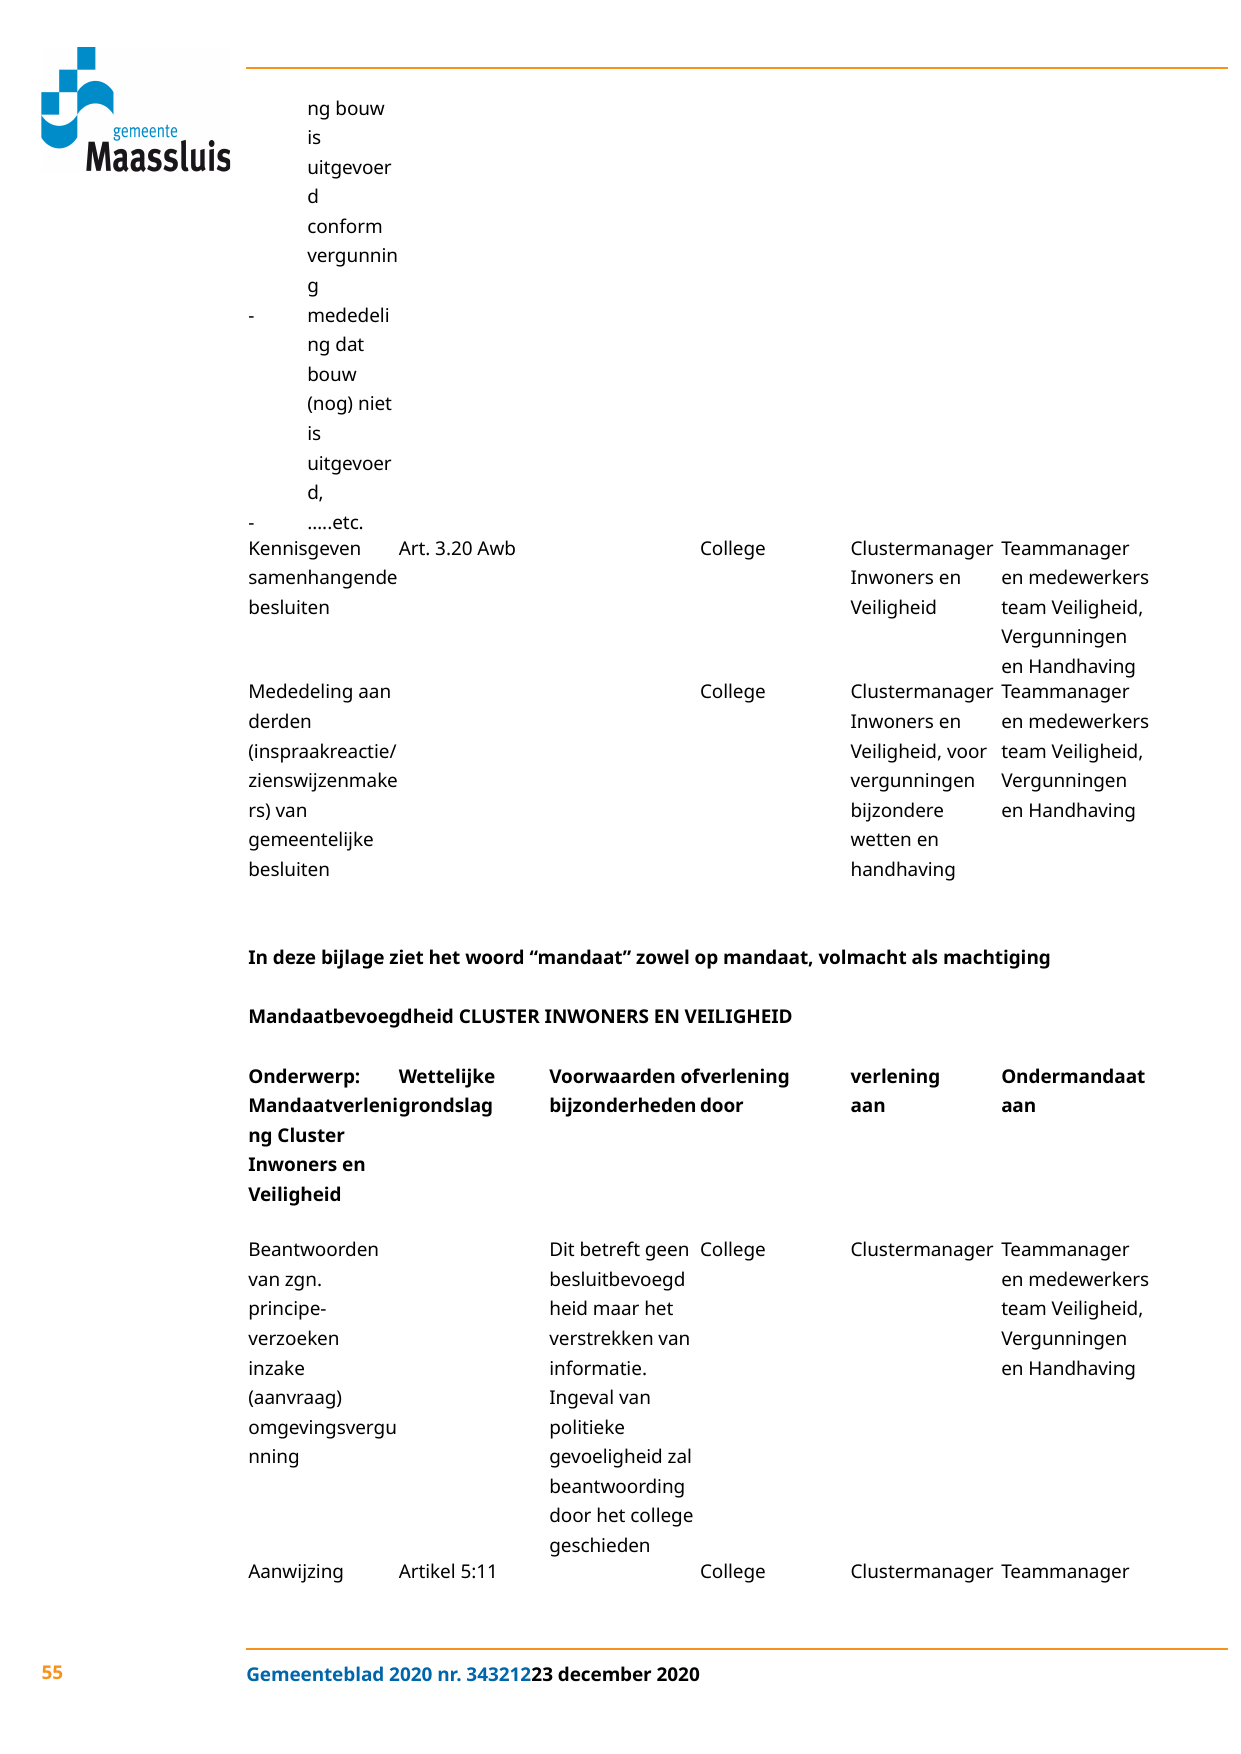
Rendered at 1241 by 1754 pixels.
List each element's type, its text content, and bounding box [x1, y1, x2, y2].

table_cell Teammanager en medewerkers team Veiligheid, Vergunningen en Handhaving [1001, 1236, 1152, 1558]
table_cell [549, 95, 700, 535]
table_cell College [700, 1558, 850, 1584]
table_cell Kennisgeven samenhangende besluiten [248, 535, 398, 679]
table_cell [549, 535, 700, 679]
table_cell College [700, 535, 850, 679]
table_cell [399, 679, 549, 882]
table_cell Teammanager en medewerkers team Veiligheid, Vergunningen en Handhaving [1001, 535, 1152, 679]
table_cell Teammanager [1001, 1558, 1152, 1584]
table_cell [399, 1236, 549, 1558]
picture [41, 47, 231, 172]
table_cell Beantwoorden van zgn. principe-verzoeken inzake (aanvraag) omgevingsvergunning [248, 1236, 398, 1558]
table_cell [549, 679, 700, 882]
table_cell Aanwijzing [248, 1558, 398, 1584]
table_cell [549, 1558, 700, 1584]
table_header verlening aan [850, 1063, 1001, 1236]
table_cell ng bouw is uitgevoerd conform vergunning mededeling dat bouw (nog) niet is uitgevoerd, …..etc. [248, 95, 398, 535]
table_cell Mededeling aan derden (inspraakreactie/ zienswijzenmakers) van gemeentelijke besluiten [248, 679, 398, 882]
table_cell [1001, 95, 1152, 535]
table_cell College [700, 1236, 850, 1558]
table_cell Teammanager en medewerkers team Veiligheid, Vergunningen en Handhaving [1001, 679, 1152, 882]
table_cell Clustermanager [850, 1236, 1001, 1558]
table_header Onderwerp: Mandaatverlening Cluster Inwoners en Veiligheid [248, 1063, 398, 1236]
table_cell Clustermanager Inwoners en Veiligheid [850, 535, 1001, 679]
table_cell Clustermanager [850, 1558, 1001, 1584]
text Mandaatbevoegdheid CLUSTER INWONERS EN VEILIGHEID [248, 1003, 1152, 1029]
table_cell Artikel 5:11 [399, 1558, 549, 1584]
table_header Wettelijke grondslag [399, 1063, 549, 1236]
table_header Voorwaarden of bijzonderheden [549, 1063, 700, 1236]
table_cell Art. 3.20 Awb [399, 535, 549, 679]
table_header verlening door [700, 1063, 850, 1236]
table_header Ondermandaat aan [1001, 1063, 1152, 1236]
table_cell [850, 95, 1001, 535]
table_cell Clustermanager Inwoners en Veiligheid, voor vergunningen bijzondere wetten en handhaving [850, 679, 1001, 882]
picture [41, 47, 77, 92]
text In deze bijlage ziet het woord “mandaat” zowel op mandaat, volmacht als machtiging [248, 944, 1152, 970]
table_cell [700, 95, 850, 535]
table_cell College [700, 679, 850, 882]
table_cell Dit betreft geen besluitbevoegd heid maar het verstrekken van informatie. Ingeval van politieke gevoeligheid zal beantwoording door het college geschieden [549, 1236, 700, 1558]
table_cell [399, 95, 549, 535]
